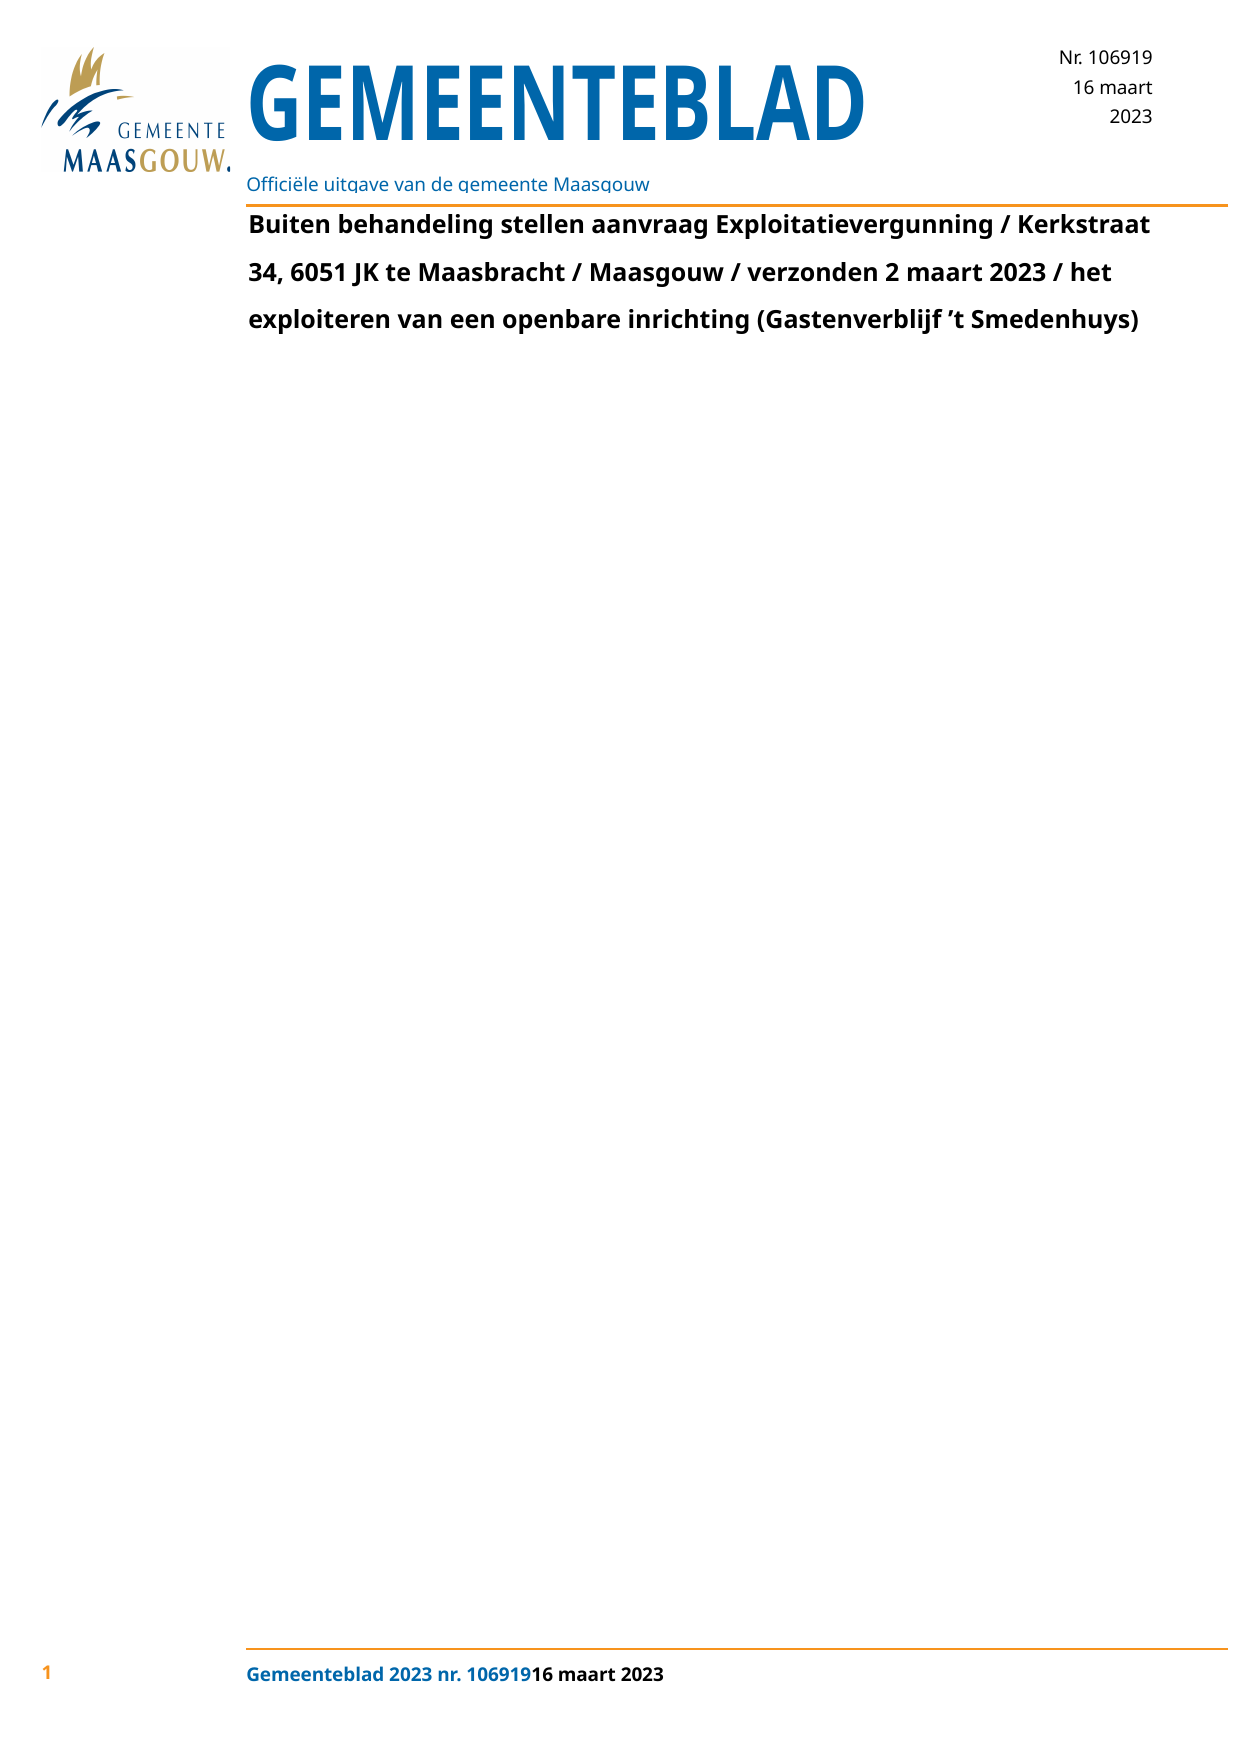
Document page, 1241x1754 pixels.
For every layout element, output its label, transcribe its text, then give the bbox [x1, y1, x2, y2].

text Buiten behandeling stellen aanvraag Exploitatievergunning / Kerkstraat 34, 6051 JK te Maasbracht / Maasgouw / verzonden 2 maart 2023 / het exploiteren van een openbare inrichting (Gastenverblijf ’t Smedenhuys) [248, 207, 1152, 336]
picture [41, 47, 231, 172]
